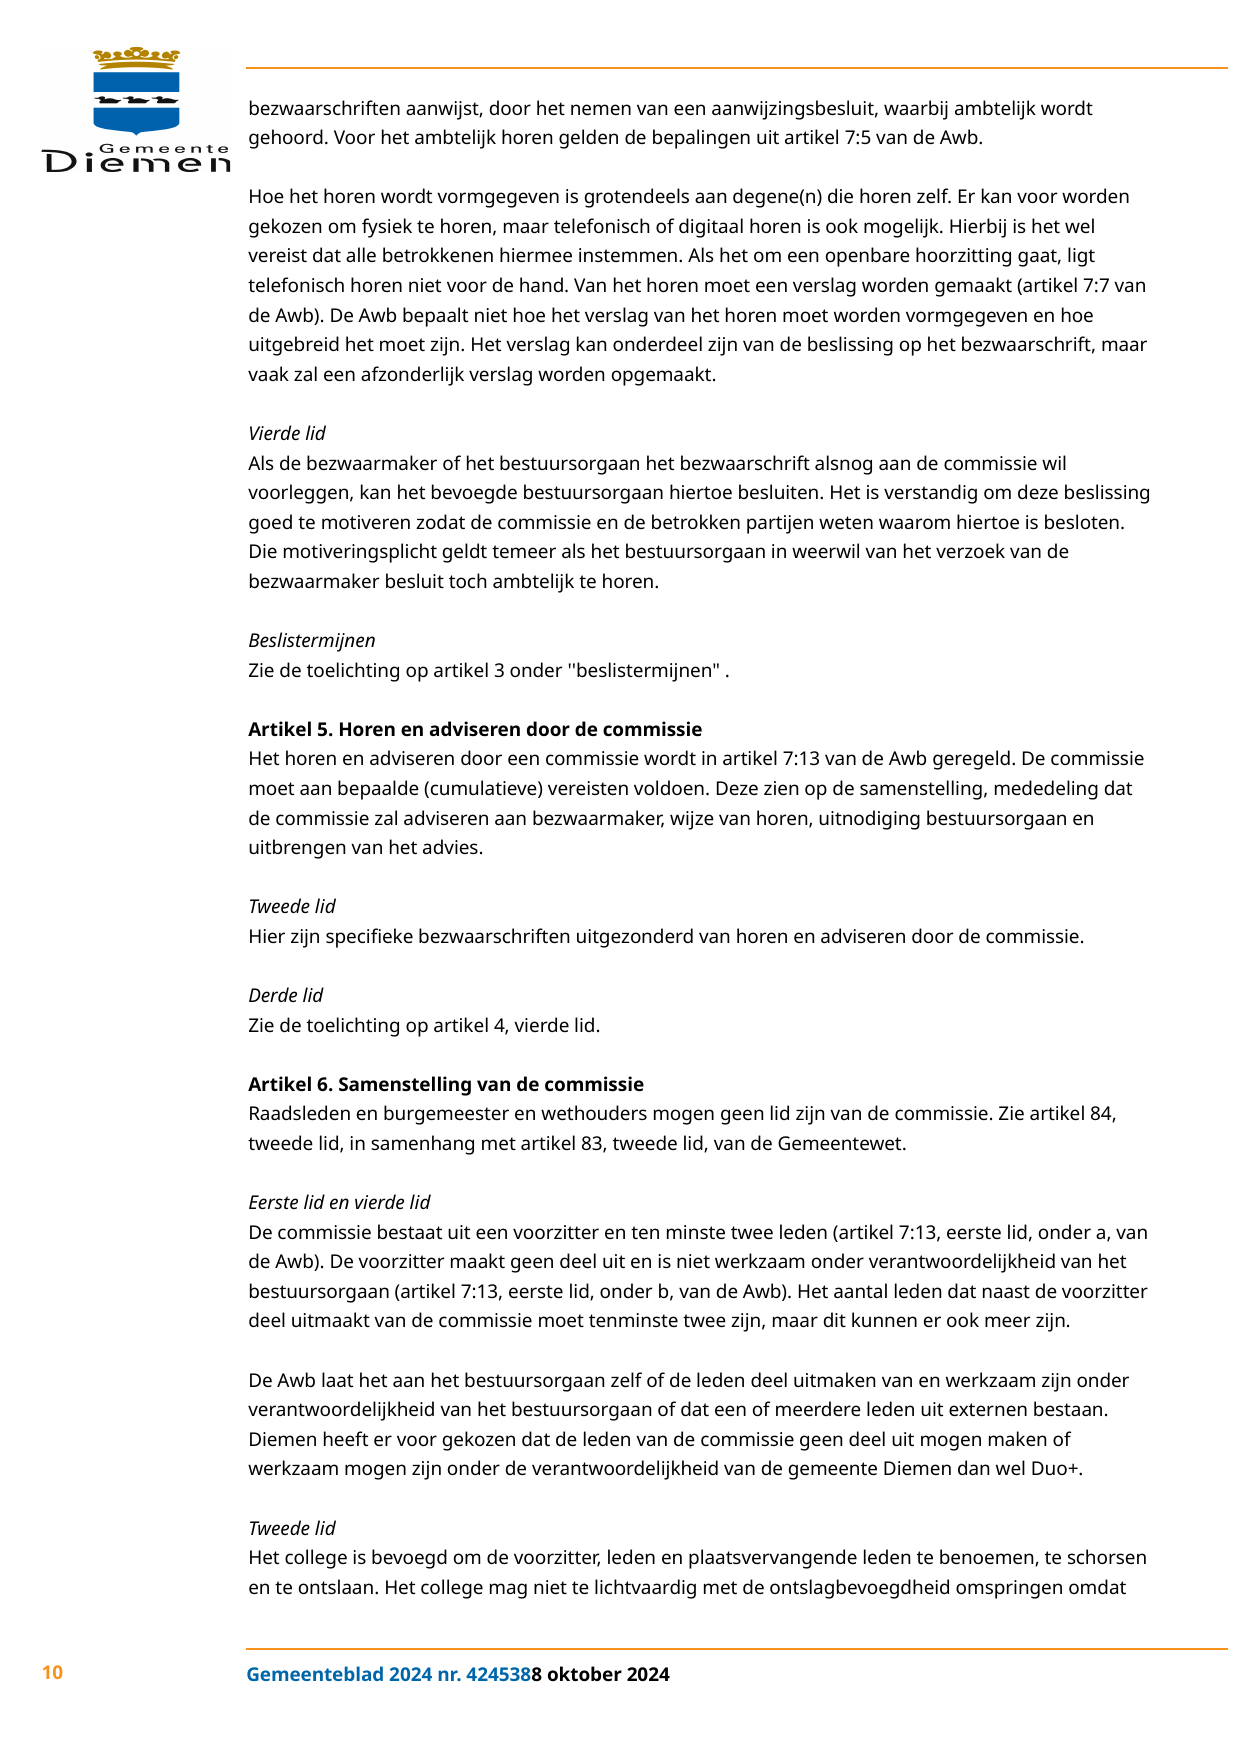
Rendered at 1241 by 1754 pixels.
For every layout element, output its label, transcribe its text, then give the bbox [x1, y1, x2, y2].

text Artikel 5. Horen en adviseren door de commissie [248, 716, 1152, 742]
text Als de bezwaarmaker of het bestuursorgaan het bezwaarschrift alsnog aan de commissie wil voorleggen, kan het bevoegde bestuursorgaan hiertoe besluiten. Het is verstandig om deze beslissing goed te motiveren zodat de commissie en de betrokken partijen weten waarom hiertoe is besloten. Die motiveringsplicht geldt temeer als het bestuursorgaan in weerwil van het verzoek van de bezwaarmaker besluit toch ambtelijk te horen. [248, 450, 1152, 594]
text De commissie bestaat uit een voorzitter en ten minste twee leden (artikel 7:13, eerste lid, onder a, van de Awb). De voorzitter maakt geen deel uit en is niet werkzaam onder verantwoordelijkheid van het bestuursorgaan (artikel 7:13, eerste lid, onder b, van de Awb). Het aantal leden dat naast de voorzitter deel uitmaakt van de commissie moet tenminste twee zijn, maar dit kunnen er ook meer zijn. [248, 1219, 1152, 1333]
text Hoe het horen wordt vormgegeven is grotendeels aan degene(n) die horen zelf. Er kan voor worden gekozen om fysiek te horen, maar telefonisch of digitaal horen is ook mogelijk. Hierbij is het wel vereist dat alle betrokkenen hiermee instemmen. Als het om een openbare hoorzitting gaat, ligt telefonisch horen niet voor de hand. Van het horen moet een verslag worden gemaakt (artikel 7:7 van de Awb). De Awb bepaalt niet hoe het verslag van het horen moet worden vormgegeven en hoe uitgebreid het moet zijn. Het verslag kan onderdeel zijn van de beslissing op het bezwaarschrift, maar vaak zal een afzonderlijk verslag worden opgemaakt. [248, 183, 1152, 387]
text Het college is bevoegd om de voorzitter, leden en plaatsvervangende leden te benoemen, te schorsen en te ontslaan. Het college mag niet te lichtvaardig met de ontslagbevoegdheid omspringen omdat [248, 1544, 1152, 1600]
text Het horen en adviseren door een commissie wordt in artikel 7:13 van de Awb geregeld. De commissie moet aan bepaalde (cumulatieve) vereisten voldoen. Deze zien op de samenstelling, mededeling dat de commissie zal adviseren aan bezwaarmaker, wijze van horen, uitnodiging bestuursorgaan en uitbrengen van het advies. [248, 746, 1152, 860]
text Raadsleden en burgemeester en wethouders mogen geen lid zijn van de commissie. Zie artikel 84, tweede lid, in samenhang met artikel 83, tweede lid, van de Gemeentewet. [248, 1101, 1152, 1156]
text Tweede lid [248, 1515, 1152, 1541]
text Eerste lid en vierde lid [248, 1189, 1152, 1215]
text De Awb laat het aan het bestuursorgaan zelf of de leden deel uitmaken van en werkzaam zijn onder verantwoordelijkheid van het bestuursorgaan of dat een of meerdere leden uit externen bestaan. Diemen heeft er voor gekozen dat de leden van de commissie geen deel uit mogen maken of werkzaam mogen zijn onder de verantwoordelijkheid van de gemeente Diemen dan wel Duo+. [248, 1367, 1152, 1481]
text Artikel 6. Samenstelling van de commissie [248, 1071, 1152, 1097]
picture [41, 47, 231, 172]
text bezwaarschriften aanwijst, door het nemen van een aanwijzingsbesluit, waarbij ambtelijk wordt gehoord. Voor het ambtelijk horen gelden de bepalingen uit artikel 7:5 van de Awb. [248, 95, 1152, 150]
text Derde lid [248, 982, 1152, 1008]
text Zie de toelichting op artikel 4, vierde lid. [248, 1012, 1152, 1038]
text Tweede lid [248, 893, 1152, 919]
text Vierde lid [248, 420, 1152, 446]
text Beslistermijnen [248, 627, 1152, 653]
text Hier zijn specifieke bezwaarschriften uitgezonderd van horen en adviseren door de commissie. [248, 923, 1152, 949]
text Zie de toelichting op artikel 3 onder ''beslistermijnen" . [248, 657, 1152, 683]
